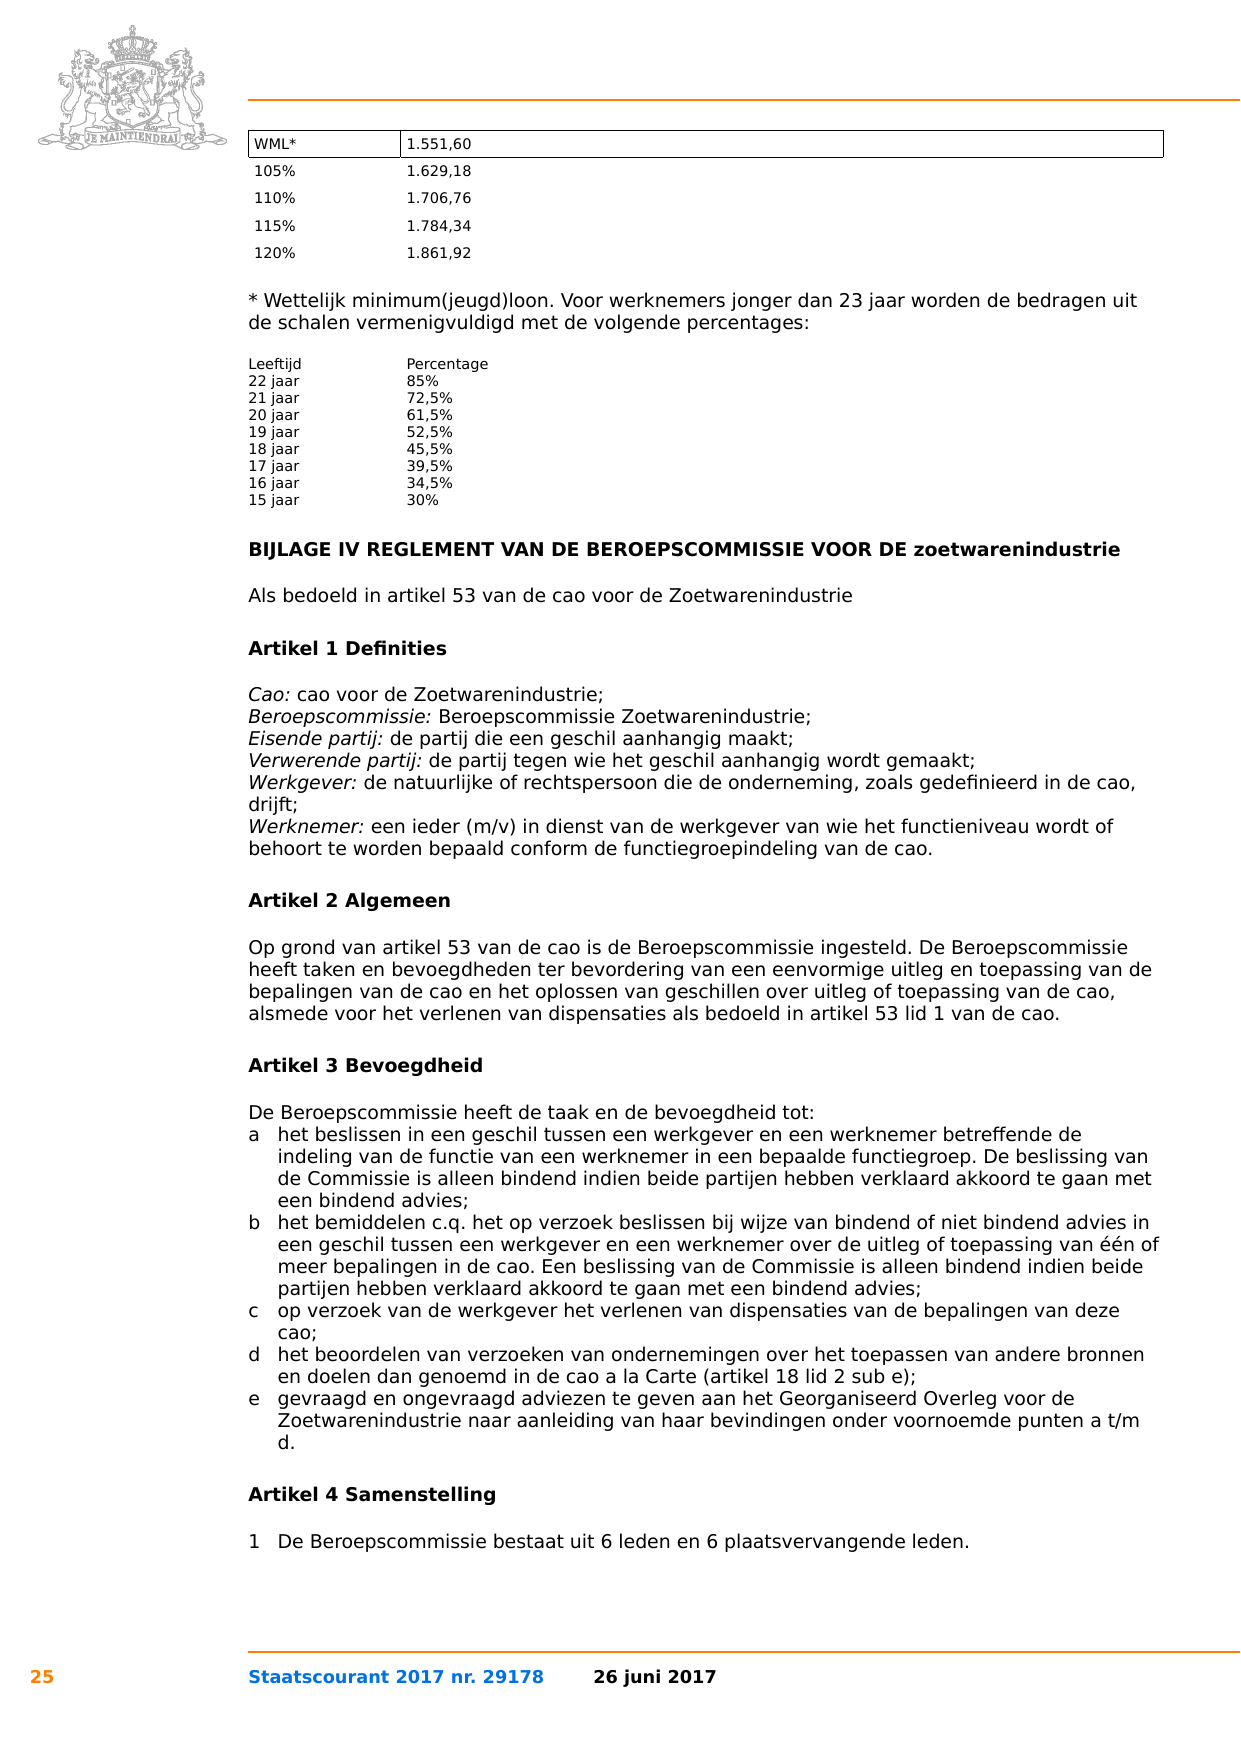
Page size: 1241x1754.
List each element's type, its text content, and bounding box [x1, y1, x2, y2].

text d het beoordelen van verzoeken van ondernemingen over het toepassen van andere bronnen en doelen dan genoemd in de cao a la Carte (artikel 18 lid 2 sub e); [248, 1344, 1163, 1388]
table_cell 45,5% [401, 441, 1163, 457]
table_header Leeftijd [248, 356, 401, 373]
text De Beroepscommissie heeft de taak en de bevoegdheid tot: [248, 1102, 1163, 1124]
table_cell 21 jaar [248, 390, 401, 407]
subtitle Artikel 4 Samenstelling [248, 1484, 1163, 1506]
text a het beslissen in een geschil tussen een werkgever en een werknemer betreffende de indeling van de functie van een werknemer in een bepaalde functiegroep. De beslissing van de Commissie is alleen bindend indien beide partijen hebben verklaard akkoord te gaan met een bindend advies; [248, 1124, 1163, 1212]
text c op verzoek van de werkgever het verlenen van dispensaties van de bepalingen van deze cao; [248, 1300, 1163, 1344]
subtitle Artikel 3 Bevoegdheid [248, 1055, 1163, 1077]
table_cell 115% [249, 213, 400, 239]
text Werkgever: de natuurlijke of rechtspersoon die de onderneming, zoals gedefinieerd in de cao, drijft; [248, 772, 1163, 816]
table_header Percentage [401, 356, 1163, 373]
text e gevraagd en ongevraagd adviezen te geven aan het Georganiseerd Overleg voor de Zoetwarenindustrie naar aanleiding van haar bevindingen onder voornoemde punten a t/m d. [248, 1388, 1163, 1454]
text Beroepscommissie: Beroepscommissie Zoetwarenindustrie; [248, 706, 1163, 728]
table_cell 18 jaar [248, 441, 401, 457]
text Cao: cao voor de Zoetwarenindustrie; [248, 684, 1163, 706]
table_cell 110% [249, 186, 400, 212]
text * Wettelijk minimum(jeugd)loon. Voor werknemers jonger dan 23 jaar worden de bedragen uit de schalen vermenigvuldigd met de volgende percentages: [248, 290, 1163, 334]
table_cell 1.784,34 [401, 213, 1163, 239]
text Verwerende partij: de partij tegen wie het geschil aanhangig wordt gemaakt; [248, 750, 1163, 772]
table_cell 120% [249, 241, 400, 267]
table_cell 17 jaar [248, 458, 401, 474]
table_cell 1.861,92 [401, 241, 1163, 267]
text Als bedoeld in artikel 53 van de cao voor de Zoetwarenindustrie [248, 585, 1163, 607]
table_cell 105% [249, 158, 400, 185]
table_cell 30% [401, 491, 1163, 508]
table_cell 39,5% [401, 458, 1163, 474]
picture [38, 25, 227, 150]
table_cell 16 jaar [248, 475, 401, 491]
table_cell 15 jaar [248, 491, 401, 508]
table_cell 85% [401, 373, 1163, 389]
text Eisende partij: de partij die een geschil aanhangig maakt; [248, 728, 1163, 750]
table_cell 20 jaar [248, 407, 401, 423]
subtitle BIJLAGE IV REGLEMENT VAN DE BEROEPSCOMMISSIE VOOR DE zoetwarenindustrie [248, 538, 1163, 560]
table_cell 34,5% [401, 475, 1163, 491]
table_cell 52,5% [401, 424, 1163, 441]
table_cell 72,5% [401, 390, 1163, 407]
subtitle Artikel 1 Definities [248, 637, 1163, 659]
text Werknemer: een ieder (m/v) in dienst van de werkgever van wie het functieniveau wordt of behoort te worden bepaald conform de functiegroepindeling van de cao. [248, 816, 1163, 860]
table_header 1.551,60 [401, 131, 1163, 157]
table_cell 1.706,76 [401, 186, 1163, 212]
table_cell 61,5% [401, 407, 1163, 423]
text Op grond van artikel 53 van de cao is de Beroepscommissie ingesteld. De Beroepscommissie heeft taken en bevoegdheden ter bevordering van een eenvormige uitleg en toepassing van de bepalingen van de cao en het oplossen van geschillen over uitleg of toepassing van de cao, alsmede voor het verlenen van dispensaties als bedoeld in artikel 53 lid 1 van de cao. [248, 937, 1163, 1025]
table_cell 19 jaar [248, 424, 401, 441]
text b het bemiddelen c.q. het op verzoek beslissen bij wijze van bindend of niet bindend advies in een geschil tussen een werkgever en een werknemer over de uitleg of toepassing van één of meer bepalingen in de cao. Een beslissing van de Commissie is alleen bindend indien beide partijen hebben verklaard akkoord te gaan met een bindend advies; [248, 1212, 1163, 1300]
table_cell 1.629,18 [401, 158, 1163, 185]
subtitle Artikel 2 Algemeen [248, 890, 1163, 912]
table_cell 22 jaar [248, 373, 401, 389]
table_header WML* [249, 131, 400, 157]
text 1 De Beroepscommissie bestaat uit 6 leden en 6 plaatsvervangende leden. [248, 1531, 1163, 1553]
